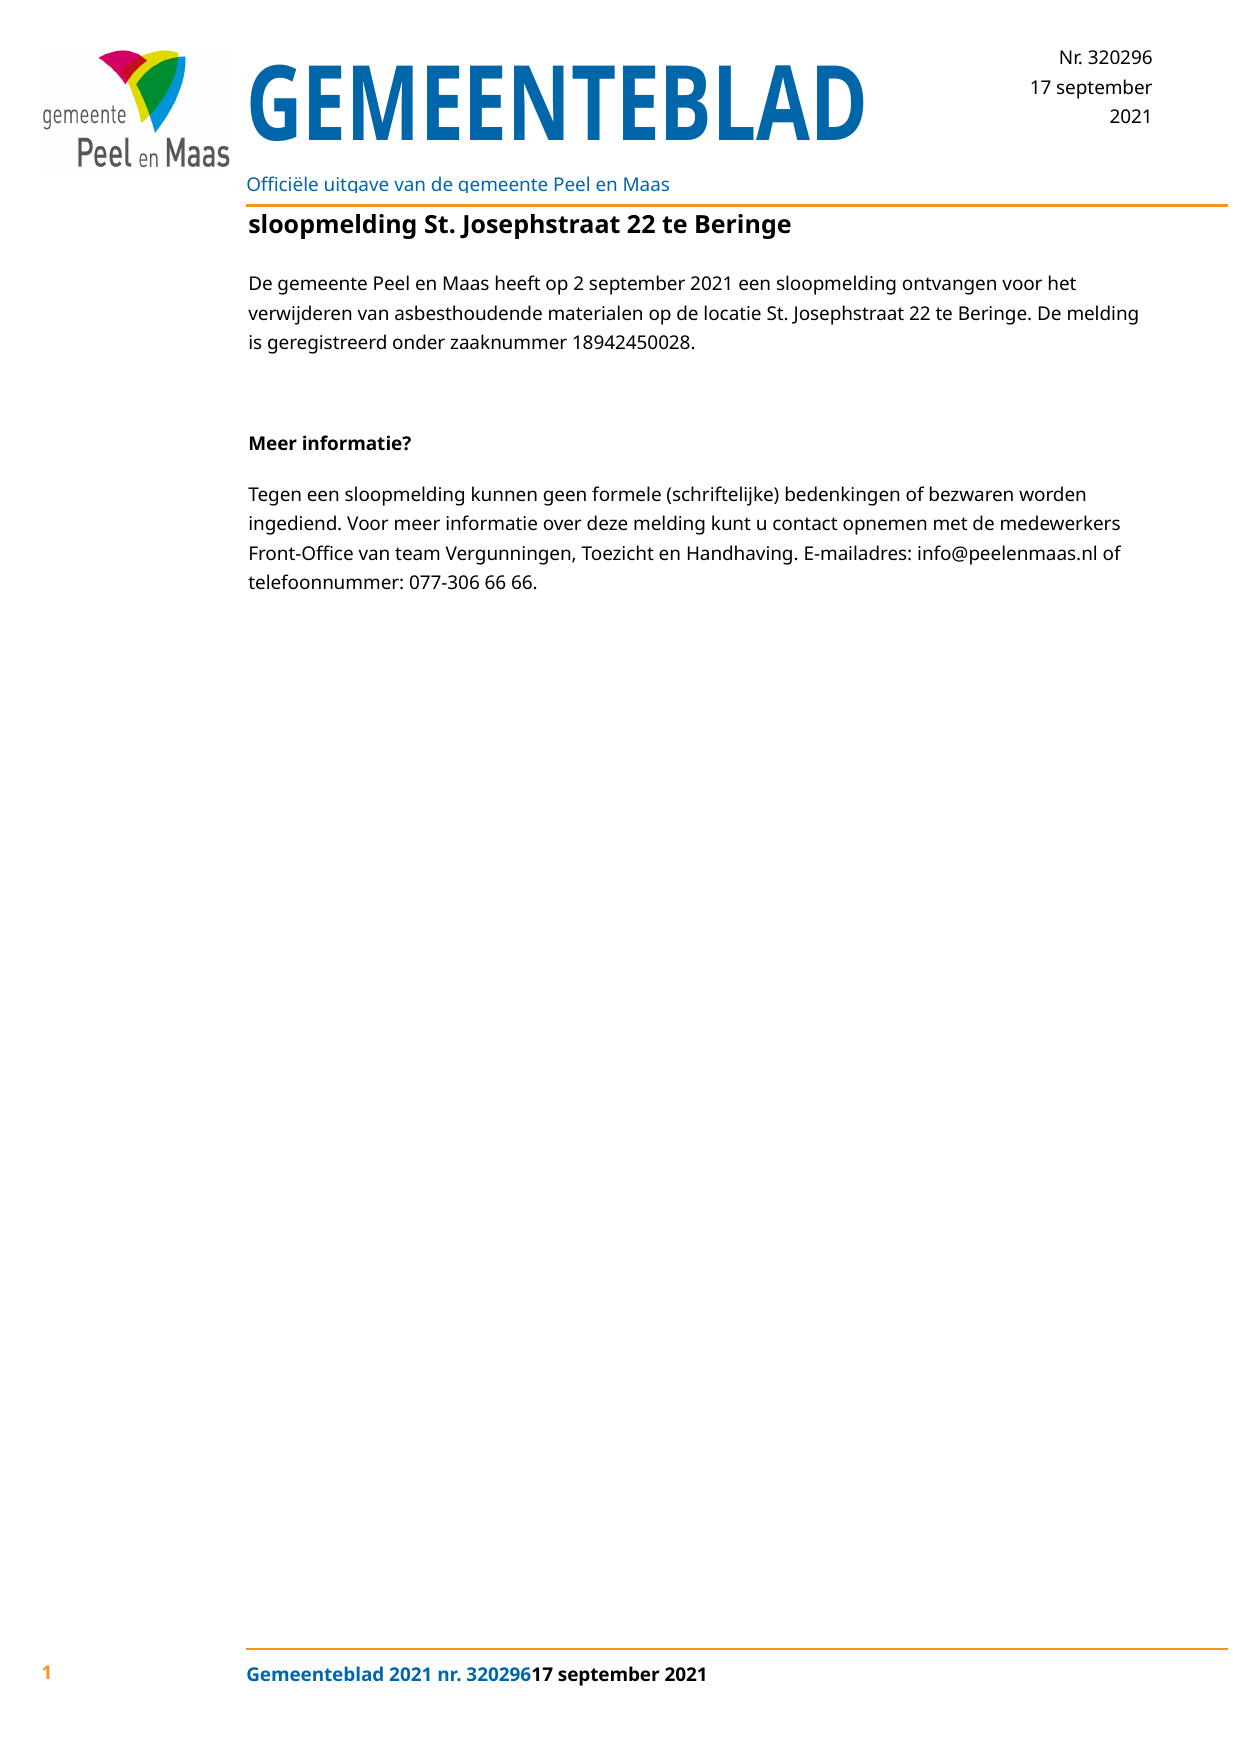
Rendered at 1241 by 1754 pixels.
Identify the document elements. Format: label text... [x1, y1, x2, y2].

text sloopmelding St. Josephstraat 22 te Beringe [248, 207, 1152, 241]
picture [41, 47, 231, 172]
text Meer informatie? [248, 430, 1152, 456]
text Tegen een sloopmelding kunnen geen formele (schriftelijke) bedenkingen of bezwaren worden ingediend. Voor meer informatie over deze melding kunt u contact opnemen met de medewerkers Front-Office van team Vergunningen, Toezicht en Handhaving. E-mailadres: info@peelenmaas.nl of telefoonnummer: 077-306 66 66. [248, 481, 1152, 595]
text De gemeente Peel en Maas heeft op 2 september 2021 een sloopmelding ontvangen voor het verwijderen van asbesthoudende materialen op de locatie St. Josephstraat 22 te Beringe. De melding is geregistreerd onder zaaknummer 18942450028. [248, 270, 1152, 355]
